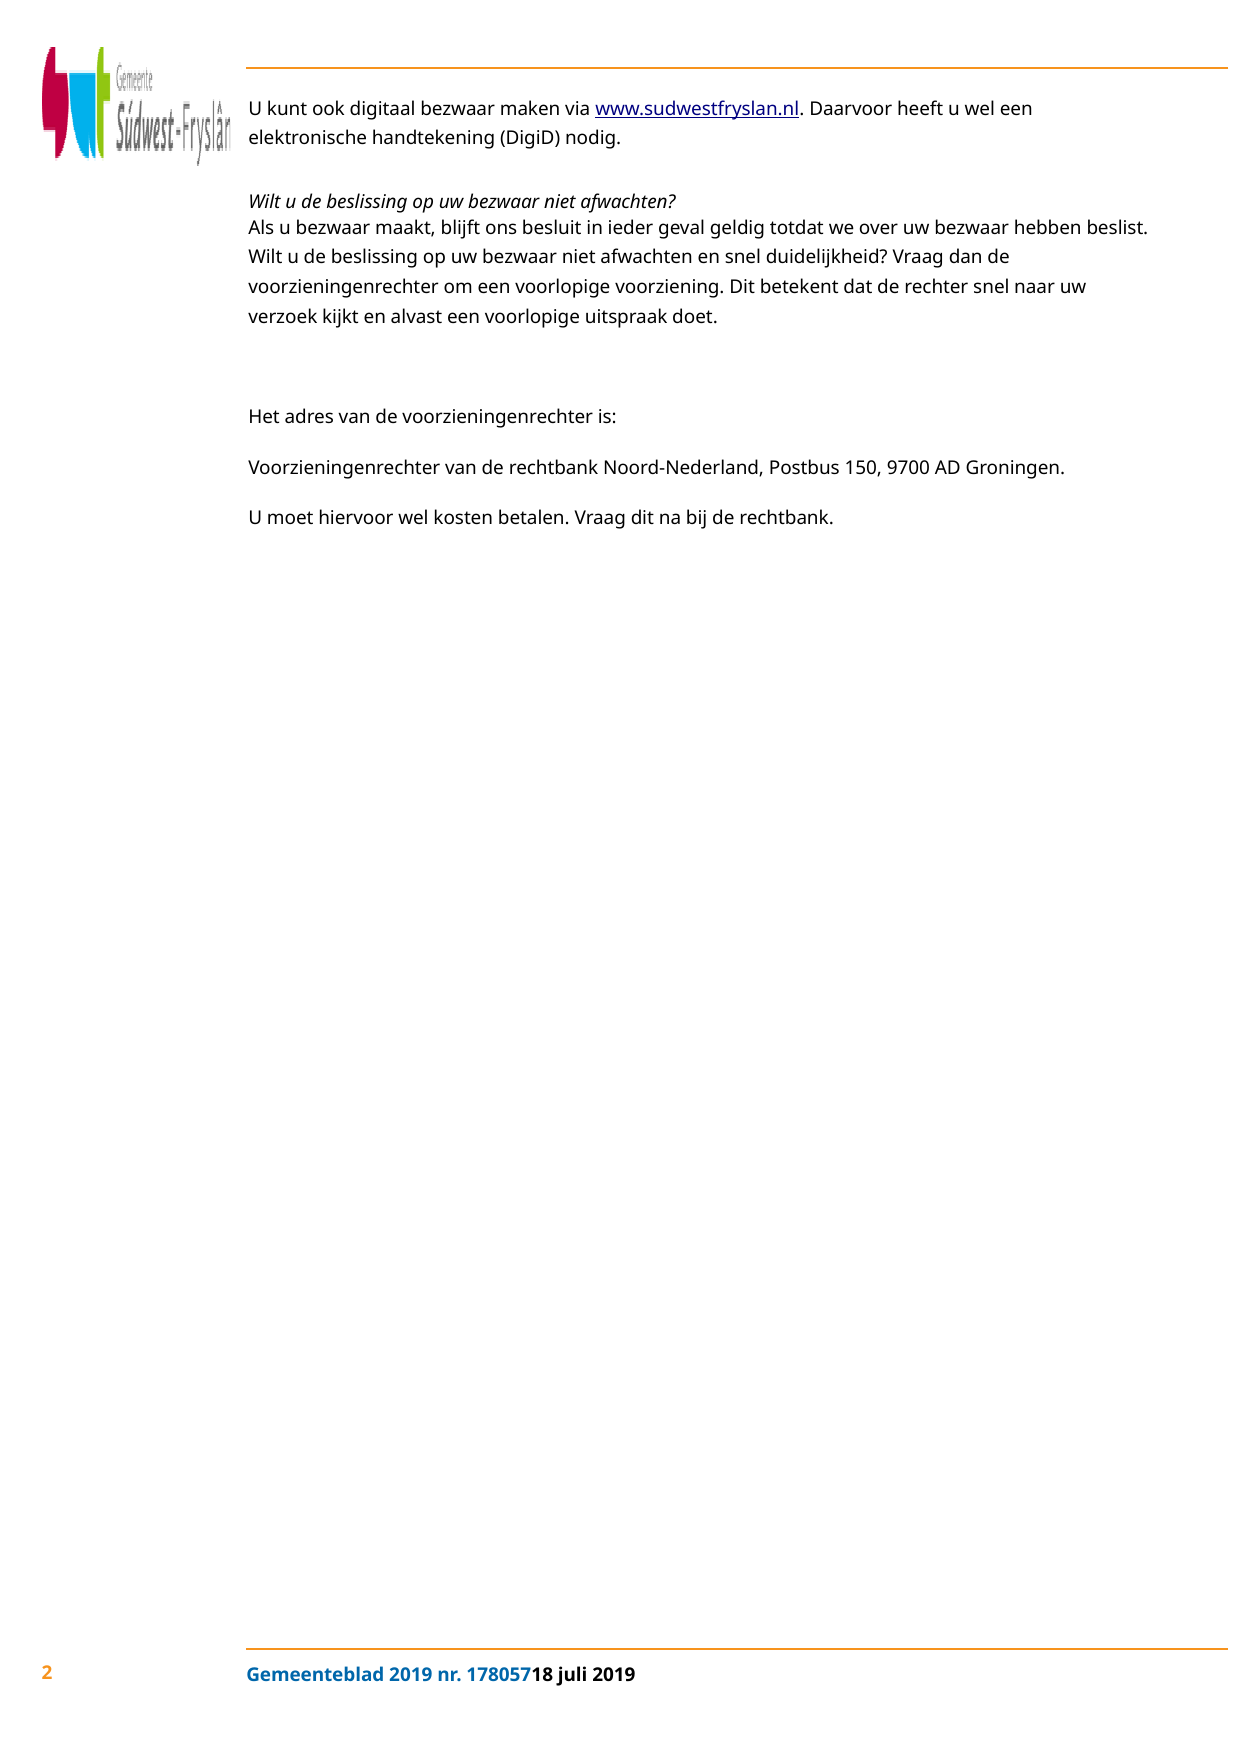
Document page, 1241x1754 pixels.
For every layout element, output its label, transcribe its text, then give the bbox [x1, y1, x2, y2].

text Het adres van de voorzieningenrechter is: [248, 404, 1152, 429]
text U kunt ook digitaal bezwaar maken via www.sudwestfryslan.nl. Daarvoor heeft u wel een elektronische handtekening (DigiD) nodig. [248, 95, 1152, 150]
picture [41, 47, 231, 172]
text Voorzieningenrechter van de rechtbank Noord-Nederland, Postbus 150, 9700 AD Groningen. [248, 454, 1152, 480]
text U moet hiervoor wel kosten betalen. Vraag dit na bij de rechtbank. [248, 504, 1152, 530]
text Als u bezwaar maakt, blijft ons besluit in ieder geval geldig totdat we over uw bezwaar hebben beslist. Wilt u de beslissing op uw bezwaar niet afwachten en snel duidelijkheid? Vraag dan de voorzieningenrechter om een voorlopige voorziening. Dit betekent dat de rechter snel naar uw verzoek kijkt en alvast een voorlopige uitspraak doet. [248, 214, 1152, 328]
text Wilt u de beslissing op uw bezwaar niet afwachten? [248, 188, 1152, 214]
